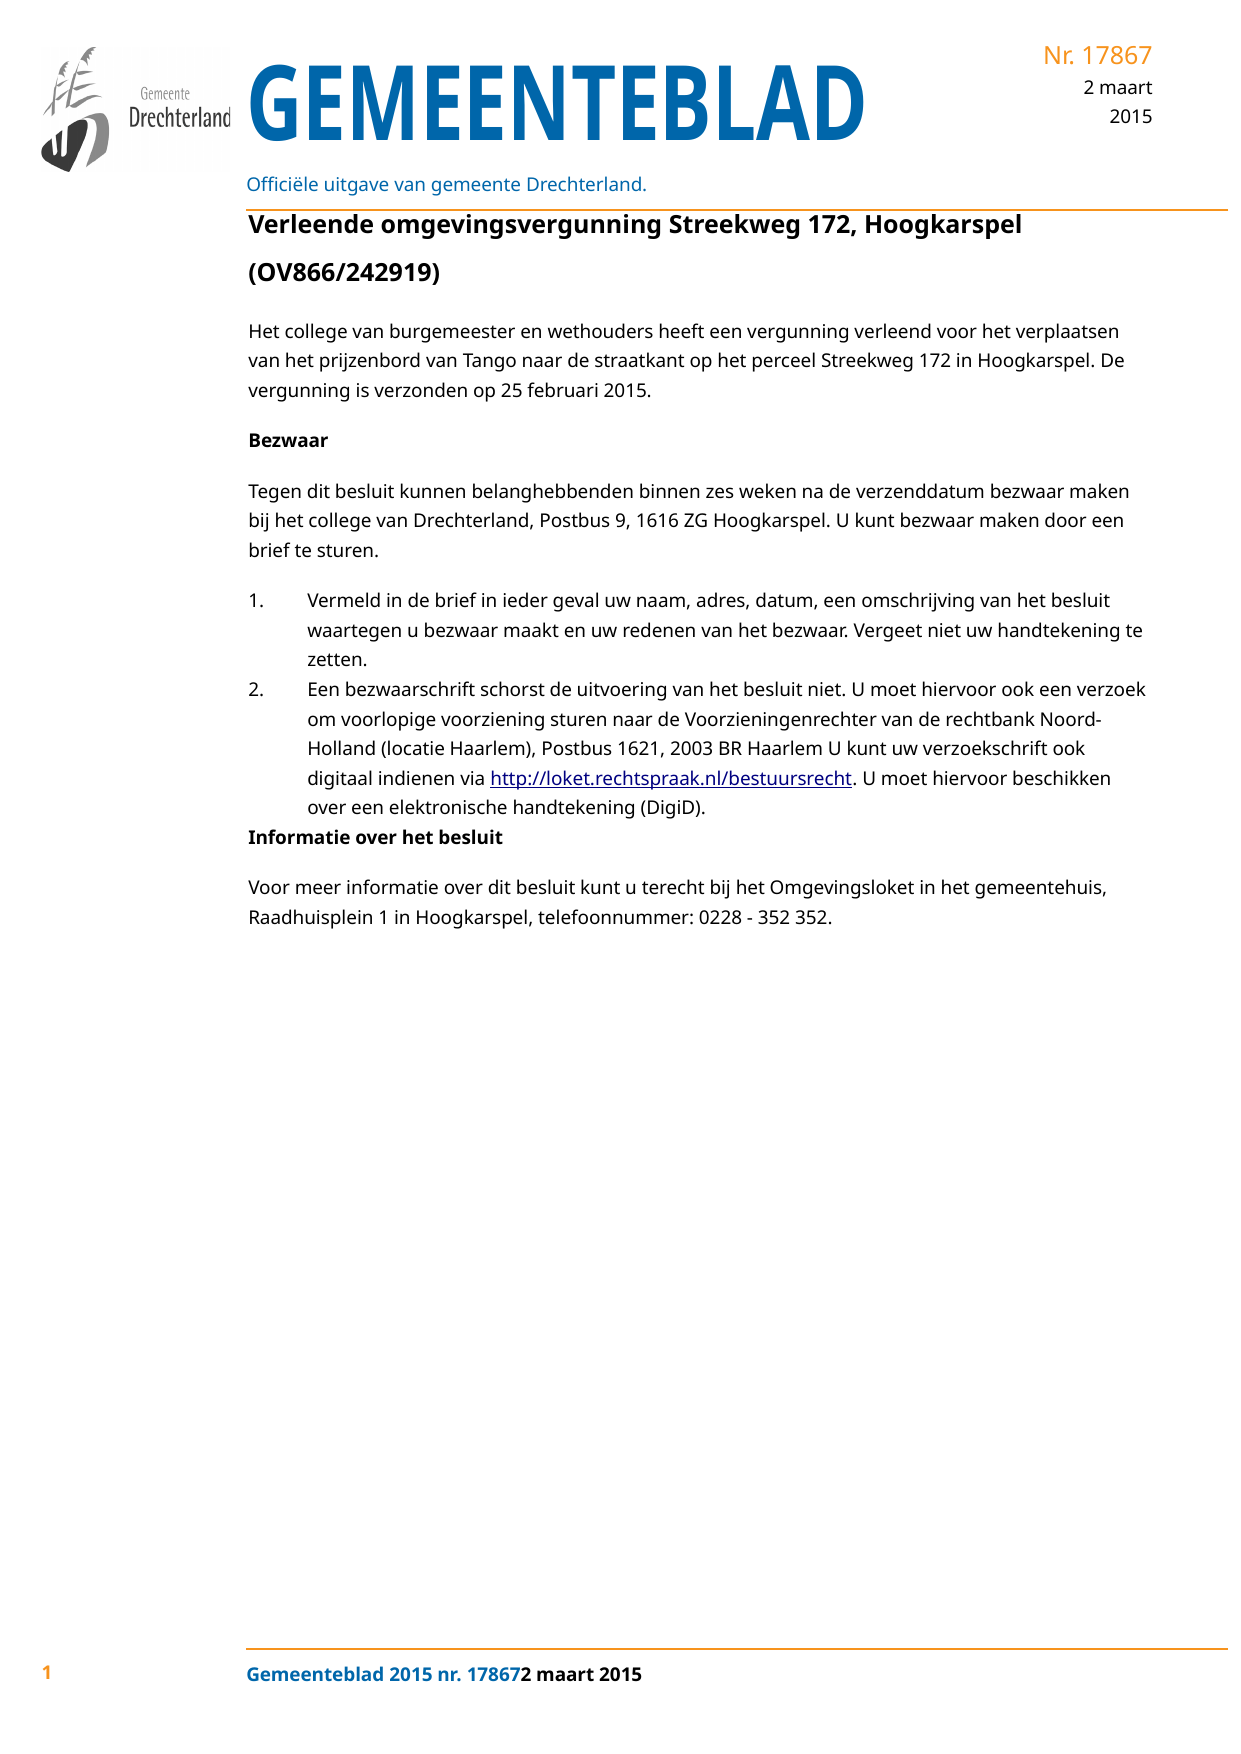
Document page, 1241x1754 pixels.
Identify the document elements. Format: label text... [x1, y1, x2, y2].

text Voor meer informatie over dit besluit kunt u terecht bij het Omgevingsloket in het gemeentehuis, Raadhuisplein 1 in Hoogkarspel, telefoonnummer: 0228 - 352 352. [248, 874, 1152, 930]
list Een bezwaarschrift schorst de uitvoering van het besluit niet. U moet hiervoor ook een verzoek om voorlopige voorziening sturen naar de Voorzieningenrechter van de rechtbank Noord-Holland (locatie Haarlem), Postbus 1621, 2003 BR Haarlem U kunt uw verzoekschrift ook digitaal indienen via http://loket.rechtspraak.nl/bestuursrecht. U moet hiervoor beschikken over een elektronische handtekening (DigiD). [248, 676, 1152, 820]
text Het college van burgemeester en wethouders heeft een vergunning verleend voor het verplaatsen van het prijzenbord van Tango naar de straatkant op het perceel Streekweg 172 in Hoogkarspel. De vergunning is verzonden op 25 februari 2015. [248, 318, 1152, 403]
picture [41, 47, 231, 172]
text Bezwaar [248, 427, 1152, 453]
text Tegen dit besluit kunnen belanghebbenden binnen zes weken na de verzenddatum bezwaar maken bij het college van Drechterland, Postbus 9, 1616 ZG Hoogkarspel. U kunt bezwaar maken door een brief te sturen. [248, 478, 1152, 563]
list Vermeld in de brief in ieder geval uw naam, adres, datum, een omschrijving van het besluit waartegen u bezwaar maakt en uw redenen van het bezwaar. Vergeet niet uw handtekening te zetten. [248, 587, 1152, 672]
text Informatie over het besluit [248, 824, 1152, 850]
text Verleende omgevingsvergunning Streekweg 172, Hoogkarspel (OV866/242919) [248, 211, 1152, 288]
